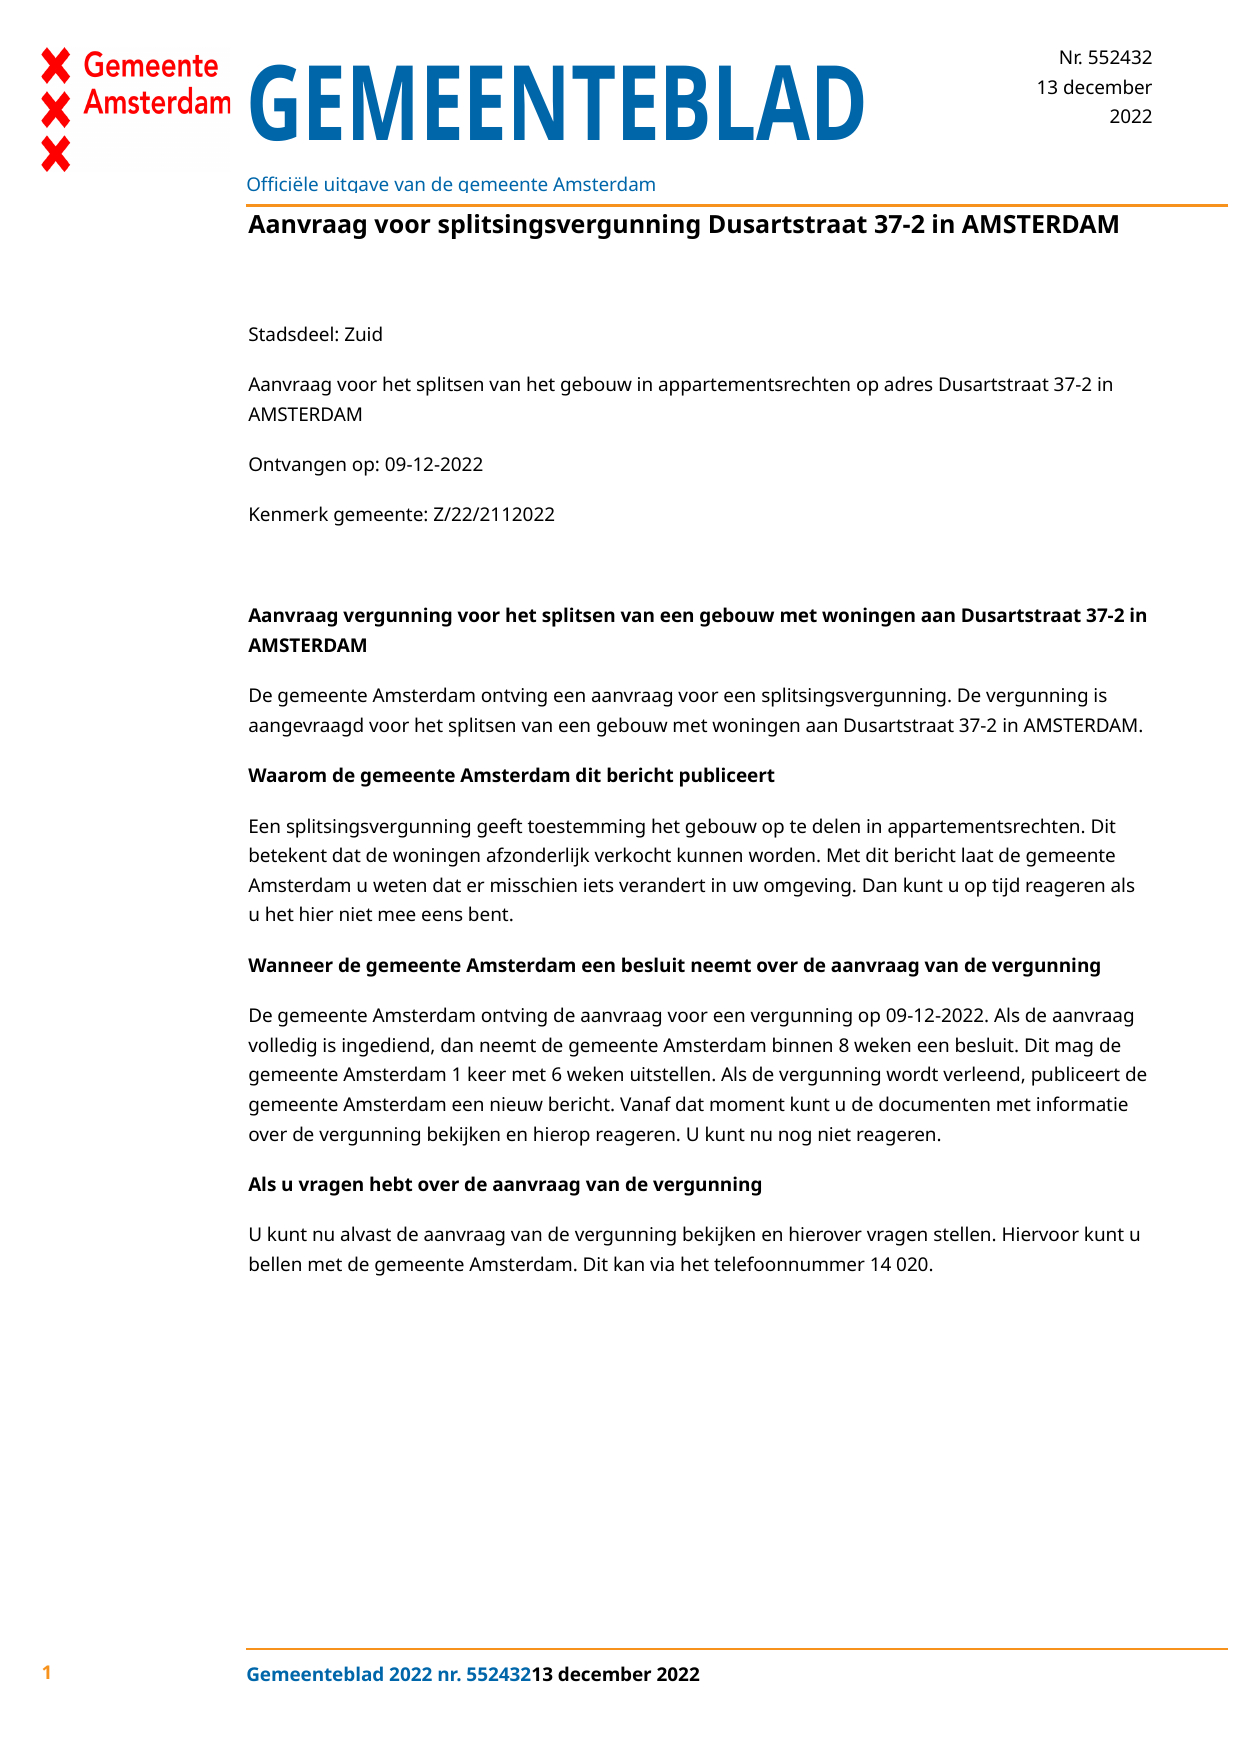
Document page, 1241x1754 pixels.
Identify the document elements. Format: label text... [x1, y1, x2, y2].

text U kunt nu alvast de aanvraag van de vergunning bekijken en hierover vragen stellen. Hiervoor kunt u bellen met de gemeente Amsterdam. Dit kan via het telefoonnummer 14 020. [248, 1222, 1152, 1277]
text Aanvraag voor het splitsen van het gebouw in appartementsrechten op adres Dusartstraat 37-2 in AMSTERDAM [248, 371, 1152, 426]
text De gemeente Amsterdam ontving een aanvraag voor een splitsingsvergunning. De vergunning is aangevraagd voor het splitsen van een gebouw met woningen aan Dusartstraat 37-2 in AMSTERDAM. [248, 682, 1152, 738]
text Ontvangen op: 09-12-2022 [248, 451, 1152, 477]
text Wanneer de gemeente Amsterdam een besluit neemt over de aanvraag van de vergunning [248, 952, 1152, 978]
text Aanvraag voor splitsingsvergunning Dusartstraat 37-2 in AMSTERDAM [248, 207, 1152, 241]
text Kenmerk gemeente: Z/22/2112022 [248, 502, 1152, 527]
text Waarom de gemeente Amsterdam dit bericht publiceert [248, 762, 1152, 788]
picture [41, 47, 231, 172]
text Als u vragen hebt over de aanvraag van de vergunning [248, 1171, 1152, 1197]
text De gemeente Amsterdam ontving de aanvraag voor een vergunning op 09-12-2022. Als de aanvraag volledig is ingediend, dan neemt de gemeente Amsterdam binnen 8 weken een besluit. Dit mag de gemeente Amsterdam 1 keer met 6 weken uitstellen. Als de vergunning wordt verleend, publiceert de gemeente Amsterdam een nieuw bericht. Vanaf dat moment kunt u de documenten met informatie over de vergunning bekijken en hierop reageren. U kunt nu nog niet reageren. [248, 1002, 1152, 1146]
text Een splitsingsvergunning geeft toestemming het gebouw op te delen in appartementsrechten. Dit betekent dat de woningen afzonderlijk verkocht kunnen worden. Met dit bericht laat de gemeente Amsterdam u weten dat er misschien iets verandert in uw omgeving. Dan kunt u op tijd reageren als u het hier niet mee eens bent. [248, 813, 1152, 927]
text Stadsdeel: Zuid [248, 321, 1152, 346]
text Aanvraag vergunning voor het splitsen van een gebouw met woningen aan Dusartstraat 37-2 in AMSTERDAM [248, 602, 1152, 658]
